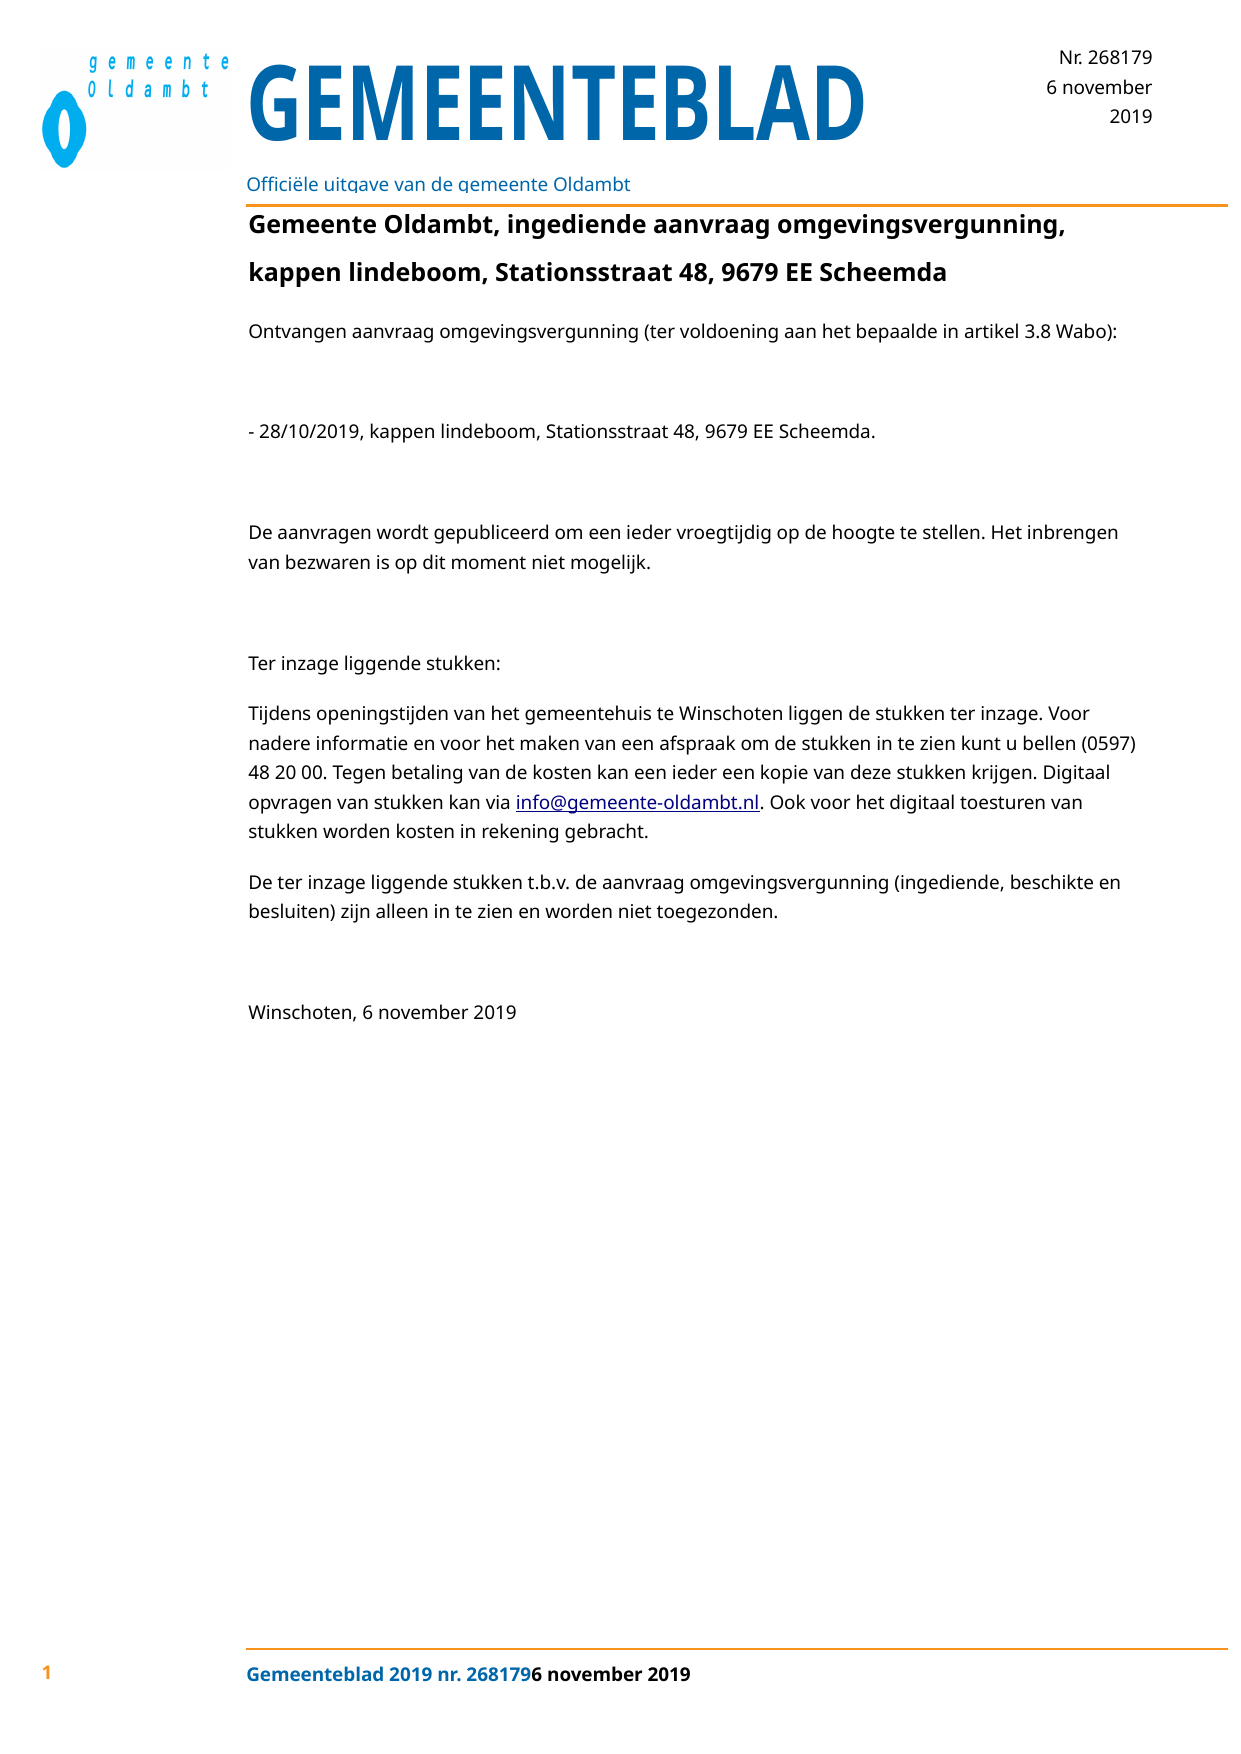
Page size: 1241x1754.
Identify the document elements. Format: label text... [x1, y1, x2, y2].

text Tijdens openingstijden van het gemeentehuis te Winschoten liggen de stukken ter inzage. Voor nadere informatie en voor het maken van een afspraak om de stukken in te zien kunt u bellen (0597) 48 20 00. Tegen betaling van de kosten kan een ieder een kopie van deze stukken krijgen. Digitaal opvragen van stukken kan via info@gemeente-oldambt.nl. Ook voor het digitaal toesturen van stukken worden kosten in rekening gebracht. [248, 700, 1152, 844]
text De aanvragen wordt gepubliceerd om een ieder vroegtijdig op de hoogte te stellen. Het inbrengen van bezwaren is op dit moment niet mogelijk. [248, 519, 1152, 575]
text Ter inzage liggende stukken: [248, 650, 1152, 676]
text De ter inzage liggende stukken t.b.v. de aanvraag omgevingsvergunning (ingediende, beschikte en besluiten) zijn alleen in te zien en worden niet toegezonden. [248, 869, 1152, 924]
text Winschoten, 6 november 2019 [248, 999, 1152, 1025]
text Gemeente Oldambt, ingediende aanvraag omgevingsvergunning, kappen lindeboom, Stationsstraat 48, 9679 EE Scheemda [248, 207, 1152, 288]
text - 28/10/2019, kappen lindeboom, Stationsstraat 48, 9679 EE Scheemda. [248, 419, 1152, 444]
picture [41, 47, 231, 172]
text Ontvangen aanvraag omgevingsvergunning (ter voldoening aan het bepaalde in artikel 3.8 Wabo): [248, 318, 1152, 344]
